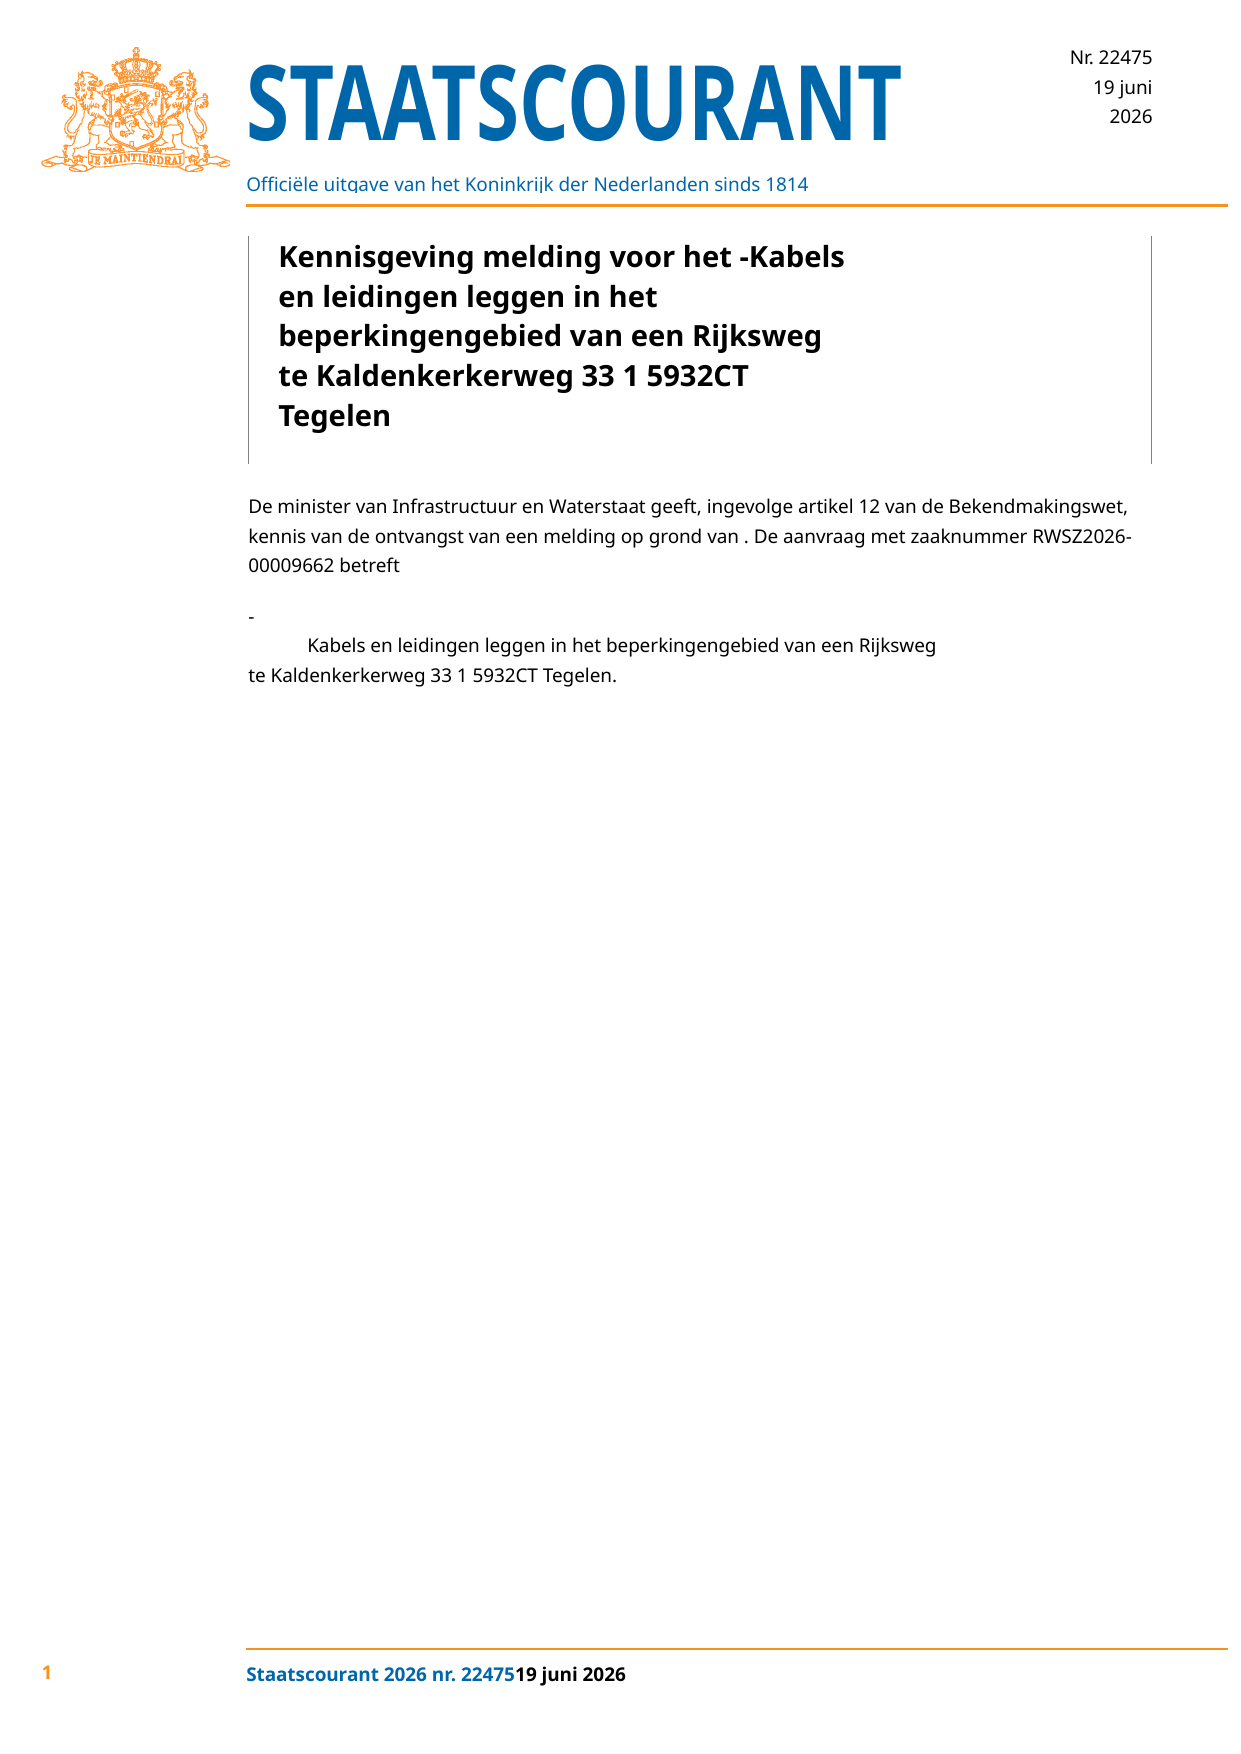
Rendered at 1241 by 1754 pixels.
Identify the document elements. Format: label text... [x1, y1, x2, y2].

table_header [850, 236, 912, 413]
picture [912, 236, 1090, 414]
table_header [1090, 236, 1151, 413]
picture [41, 47, 231, 172]
text te Kaldenkerkerweg 33 1 5932CT Tegelen. [248, 662, 1152, 688]
list Kabels en leidingen leggen in het beperkingengebied van een Rijksweg [248, 632, 1152, 658]
table_header Kennisgeving melding voor het -Kabels en leidingen leggen in het beperkingengebied van een Rijksweg te Kaldenkerkerweg 33 1 5932CT Tegelen [249, 236, 850, 464]
text De minister van Infrastructuur en Waterstaat geeft, ingevolge artikel 12 van de Bekendmakingswet, kennis van de ontvangst van een melding op grond van . De aanvraag met zaaknummer RWSZ2026-00009662 betreft [248, 493, 1152, 578]
table_header [850, 414, 1151, 464]
